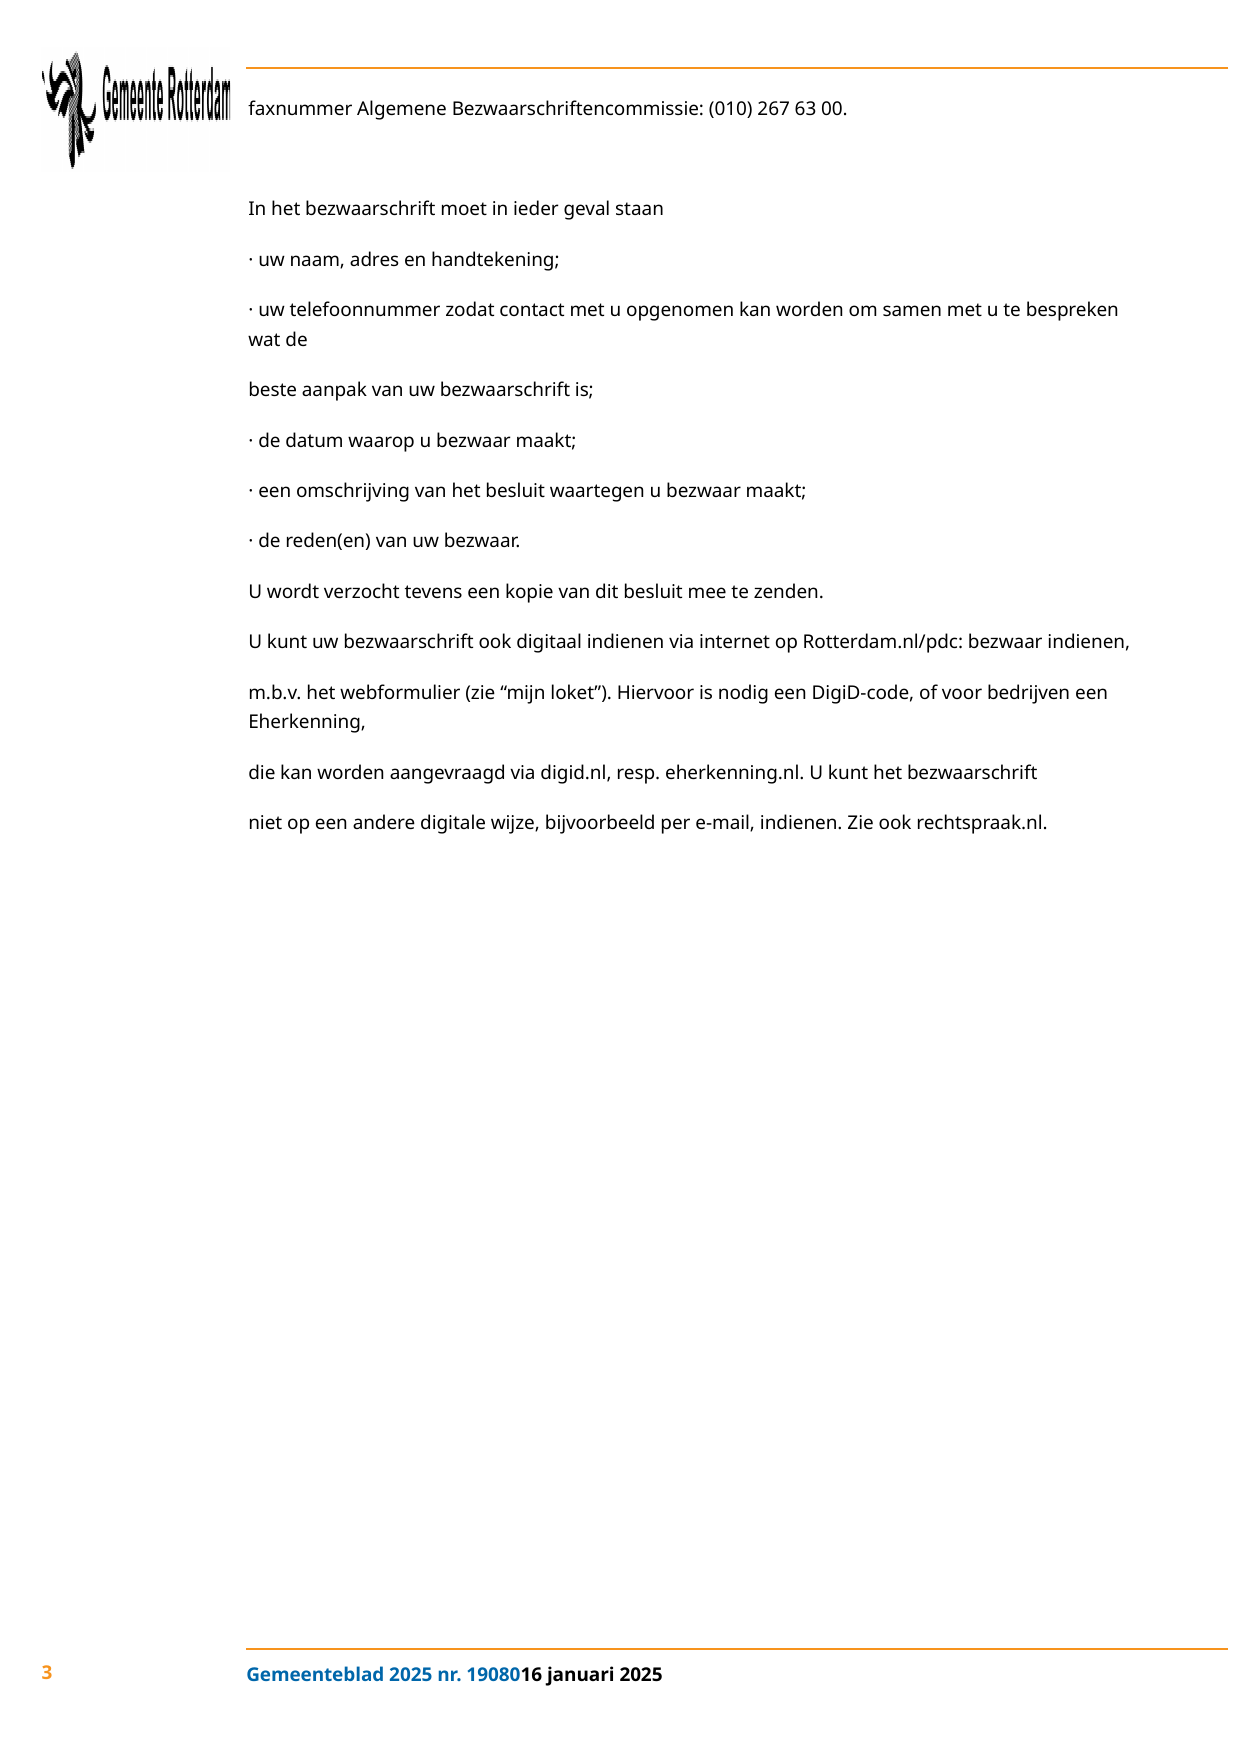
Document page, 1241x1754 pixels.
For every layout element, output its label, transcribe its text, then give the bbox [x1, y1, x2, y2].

text U kunt uw bezwaarschrift ook digitaal indienen via internet op Rotterdam.nl/pdc: bezwaar indienen, [248, 628, 1152, 654]
text · uw telefoonnummer zodat contact met u opgenomen kan worden om samen met u te bespreken wat de [248, 296, 1152, 352]
text niet op een andere digitale wijze, bijvoorbeeld per e-mail, indienen. Zie ook rechtspraak.nl. [248, 809, 1152, 835]
text die kan worden aangevraagd via digid.nl, resp. eherkenning.nl. U kunt het bezwaarschrift [248, 759, 1152, 785]
text · de datum waarop u bezwaar maakt; [248, 427, 1152, 453]
text · een omschrijving van het besluit waartegen u bezwaar maakt; [248, 477, 1152, 503]
text beste aanpak van uw bezwaarschrift is; [248, 376, 1152, 402]
text · de reden(en) van uw bezwaar. [248, 528, 1152, 553]
picture [41, 47, 231, 172]
text m.b.v. het webformulier (zie “mijn loket”). Hiervoor is nodig een DigiD-code, of voor bedrijven een Eherkenning, [248, 679, 1152, 734]
text In het bezwaarschrift moet in ieder geval staan [248, 196, 1152, 221]
text faxnummer Algemene Bezwaarschriftencommissie: (010) 267 63 00. [248, 95, 1152, 121]
text · uw naam, adres en handtekening; [248, 246, 1152, 272]
text U wordt verzocht tevens een kopie van dit besluit mee te zenden. [248, 578, 1152, 604]
